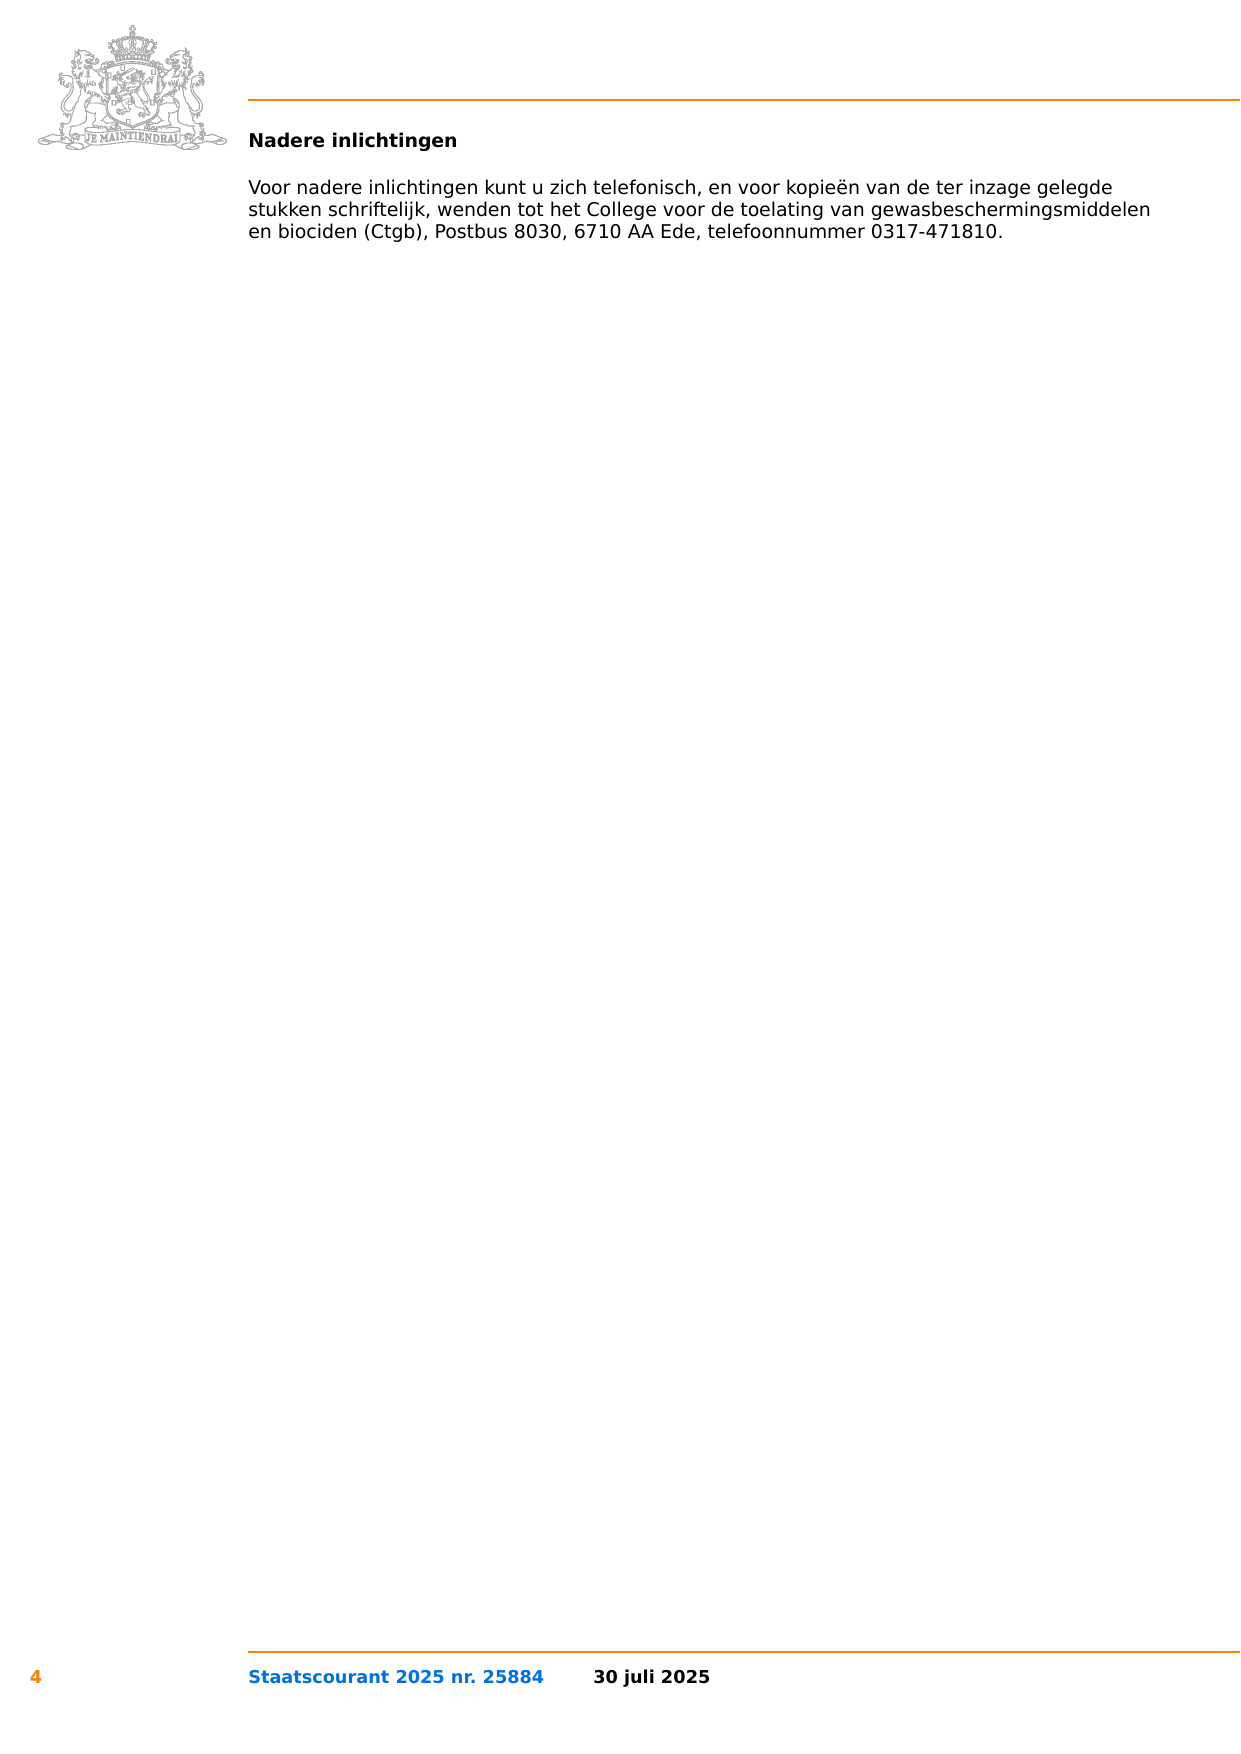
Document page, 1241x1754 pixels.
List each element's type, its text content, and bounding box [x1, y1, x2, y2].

picture [38, 25, 227, 150]
text Voor nadere inlichtingen kunt u zich telefonisch, en voor kopieën van de ter inzage gelegde stukken schriftelijk, wenden tot het College voor de toelating van gewasbeschermingsmiddelen en biociden (Ctgb), Postbus 8030, 6710 AA Ede, telefoonnummer 0317-471810. [248, 177, 1163, 243]
subtitle Nadere inlichtingen [248, 130, 1163, 152]
